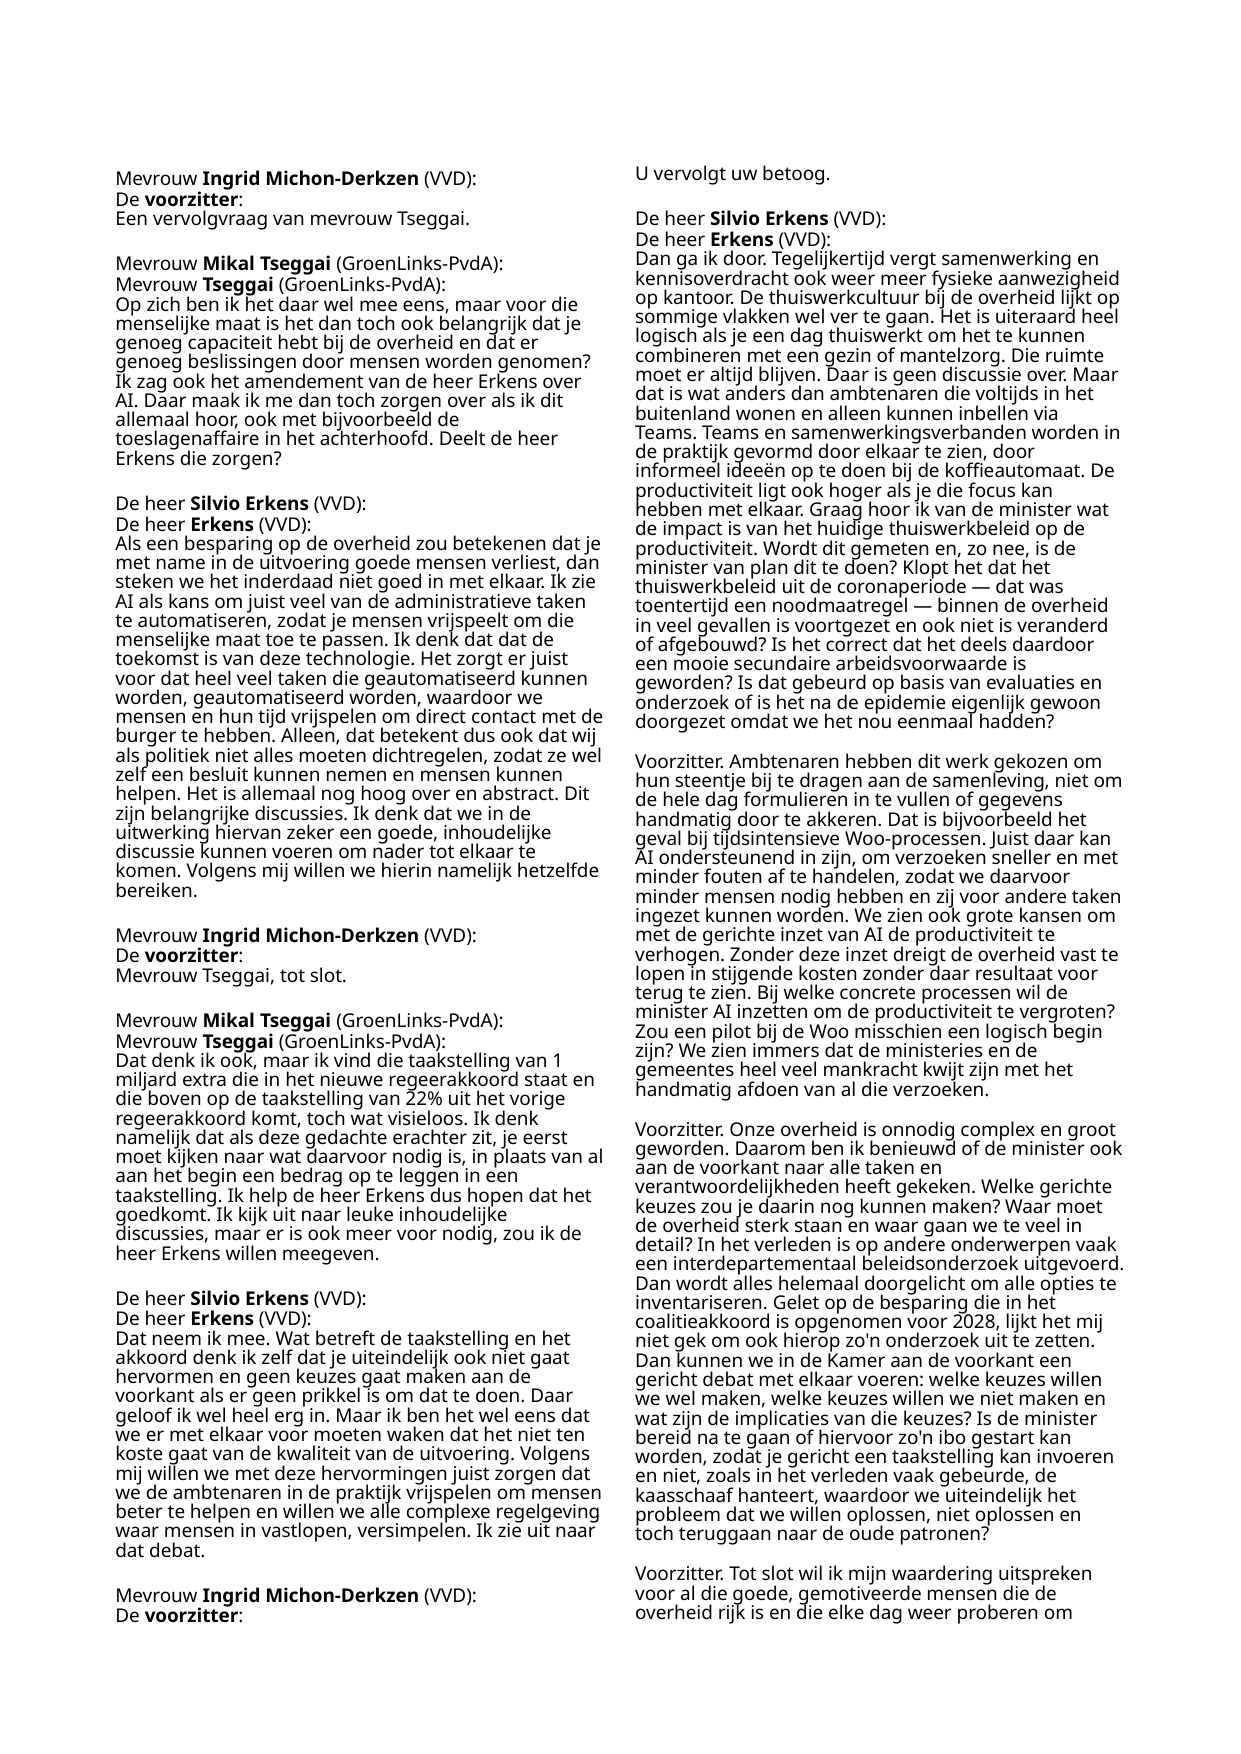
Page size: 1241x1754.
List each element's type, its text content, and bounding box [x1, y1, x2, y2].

text Een vervolgvraag van mevrouw Tseggai. [115, 210, 605, 230]
text Dan ga ik door. Tegelijkertijd vergt samenwerking en kennisoverdracht ook weer meer fysieke aanwezigheid op kantoor. De thuiswerkcultuur bij de overheid lijkt op sommige vlakken wel ver te gaan. Het is uiteraard heel logisch als je een dag thuiswerkt om het te kunnen combineren met een gezin of mantelzorg. Die ruimte moet er altijd blijven. Daar is geen discussie over. Maar dat is wat anders dan ambtenaren die voltijds in het buitenland wonen en alleen kunnen inbellen via Teams. Teams en samenwerkingsverbanden worden in de praktijk gevormd door elkaar te zien, door informeel ideeën op te doen bij de koffieautomaat. De productiviteit ligt ook hoger als je die focus kan hebben met elkaar. Graag hoor ik van de minister wat de impact is van het huidige thuiswerkbeleid op de productiviteit. Wordt dit gemeten en, zo nee, is de minister van plan dit te doen? Klopt het dat het thuiswerkbeleid uit de coronaperiode — dat was toentertijd een noodmaatregel — binnen de overheid in veel gevallen is voortgezet en ook niet is veranderd of afgebouwd? Is het correct dat het deels daardoor een mooie secundaire arbeidsvoorwaarde is geworden? Is dat gebeurd op basis van evaluaties en onderzoek of is het na de epidemie eigenlijk gewoon doorgezet omdat we het nou eenmaal hadden? [635, 250, 1125, 732]
text De voorzitter: [115, 191, 605, 210]
text Dat neem ik mee. Wat betreft de taakstelling en het akkoord denk ik zelf dat je uiteindelijk ook niet gaat hervormen en geen keuzes gaat maken aan de voorkant als er geen prikkel is om dat te doen. Daar geloof ik wel heel erg in. Maar ik ben het wel eens dat we er met elkaar voor moeten waken dat het niet ten koste gaat van de kwaliteit van de uitvoering. Volgens mij willen we met deze hervormingen juist zorgen dat we de ambtenaren in de praktijk vrijspelen om mensen beter te helpen en willen we alle complexe regelgeving waar mensen in vastlopen, versimpelen. Ik zie uit naar dat debat. [115, 1330, 605, 1561]
text De heer Silvio Erkens (VVD): [635, 205, 1125, 231]
text De voorzitter: [115, 947, 605, 967]
text Mevrouw Tseggai, tot slot. [115, 967, 605, 986]
text De voorzitter: [115, 1607, 605, 1627]
text De heer Erkens (VVD): [115, 1310, 605, 1330]
text Dat denk ik ook, maar ik vind die taakstelling van 1 miljard extra die in het nieuwe regeerakkoord staat en die boven op de taakstelling van 22% uit het vorige regeerakkoord komt, toch wat visieloos. Ik denk namelijk dat als deze gedachte erachter zit, je eerst moet kijken naar wat daarvoor nodig is, in plaats van al aan het begin een bedrag op te leggen in een taakstelling. Ik help de heer Erkens dus hopen dat het goedkomt. Ik kijk uit naar leuke inhoudelijke discussies, maar er is ook meer voor nodig, zou ik de heer Erkens willen meegeven. [115, 1052, 605, 1264]
text De heer Erkens (VVD): [115, 516, 605, 535]
text Op zich ben ik het daar wel mee eens, maar voor die menselijke maat is het dan toch ook belangrijk dat je genoeg capaciteit hebt bij de overheid en dat er genoeg beslissingen door mensen worden genomen? Ik zag ook het amendement van de heer Erkens over AI. Daar maak ik me dan toch zorgen over als ik dit allemaal hoor, ook met bijvoorbeeld de toeslagenaffaire in het achterhoofd. Deelt de heer Erkens die zorgen? [115, 296, 605, 469]
text Mevrouw Mikal Tseggai (GroenLinks-PvdA): [115, 1007, 605, 1033]
text Mevrouw Ingrid Michon-Derkzen (VVD): [115, 165, 605, 191]
text Mevrouw Tseggai (GroenLinks-PvdA): [115, 276, 605, 296]
text De heer Silvio Erkens (VVD): [115, 1285, 605, 1310]
text Mevrouw Ingrid Michon-Derkzen (VVD): [115, 922, 605, 947]
text U vervolgt uw betoog. [635, 165, 1125, 184]
text Mevrouw Ingrid Michon-Derkzen (VVD): [115, 1582, 605, 1607]
text Mevrouw Tseggai (GroenLinks-PvdA): [115, 1033, 605, 1052]
text Voorzitter. Tot slot wil ik mijn waardering uitspreken voor al die goede, gemotiveerde mensen die de overheid rijk is en die elke dag weer proberen om [635, 1565, 1125, 1623]
text Voorzitter. Onze overheid is onnodig complex en groot geworden. Daarom ben ik benieuwd of de minister ook aan de voorkant naar alle taken en verantwoordelijkheden heeft gekeken. Welke gerichte keuzes zou je daarin nog kunnen maken? Waar moet de overheid sterk staan en waar gaan we te veel in detail? In het verleden is op andere onderwerpen vaak een interdepartementaal beleidsonderzoek uitgevoerd. Dan wordt alles helemaal doorgelicht om alle opties te inventariseren. Gelet op de besparing die in het coalitieakkoord is opgenomen voor 2028, lijkt het mij niet gek om ook hierop zo'n onderzoek uit te zetten. Dan kunnen we in de Kamer aan de voorkant een gericht debat met elkaar voeren: welke keuzes willen we wel maken, welke keuzes willen we niet maken en wat zijn de implicaties van die keuzes? Is de minister bereid na te gaan of hiervoor zo'n ibo gestart kan worden, zodat je gericht een taakstelling kan invoeren en niet, zoals in het verleden vaak gebeurde, de kaasschaaf hanteert, waardoor we uiteindelijk het probleem dat we willen oplossen, niet oplossen en toch teruggaan naar de oude patronen? [635, 1121, 1125, 1544]
text De heer Silvio Erkens (VVD): [115, 490, 605, 516]
text Als een besparing op de overheid zou betekenen dat je met name in de uitvoering goede mensen verliest, dan steken we het inderdaad niet goed in met elkaar. Ik zie AI als kans om juist veel van de administratieve taken te automatiseren, zodat je mensen vrijspeelt om die menselijke maat toe te passen. Ik denk dat dat de toekomst is van deze technologie. Het zorgt er juist voor dat heel veel taken die geautomatiseerd kunnen worden, geautomatiseerd worden, waardoor we mensen en hun tijd vrijspelen om direct contact met de burger te hebben. Alleen, dat betekent dus ook dat wij als politiek niet alles moeten dichtregelen, zodat ze wel zelf een besluit kunnen nemen en mensen kunnen helpen. Het is allemaal nog hoog over en abstract. Dit zijn belangrijke discussies. Ik denk dat we in de uitwerking hiervan zeker een goede, inhoudelijke discussie kunnen voeren om nader tot elkaar te komen. Volgens mij willen we hierin namelijk hetzelfde bereiken. [115, 535, 605, 901]
text Voorzitter. Ambtenaren hebben dit werk gekozen om hun steentje bij te dragen aan de samenleving, niet om de hele dag formulieren in te vullen of gegevens handmatig door te akkeren. Dat is bijvoorbeeld het geval bij tijdsintensieve Woo-processen. Juist daar kan AI ondersteunend in zijn, om verzoeken sneller en met minder fouten af te handelen, zodat we daarvoor minder mensen nodig hebben en zij voor andere taken ingezet kunnen worden. We zien ook grote kansen om met de gerichte inzet van AI de productiviteit te verhogen. Zonder deze inzet dreigt de overheid vast te lopen in stijgende kosten zonder daar resultaat voor terug te zien. Bij welke concrete processen wil de minister AI inzetten om de productiviteit te vergroten? Zou een pilot bij de Woo misschien een logisch begin zijn? We zien immers dat de ministeries en de gemeentes heel veel mankracht kwijt zijn met het handmatig afdoen van al die verzoeken. [635, 753, 1125, 1100]
text De heer Erkens (VVD): [635, 231, 1125, 250]
text Mevrouw Mikal Tseggai (GroenLinks-PvdA): [115, 251, 605, 276]
